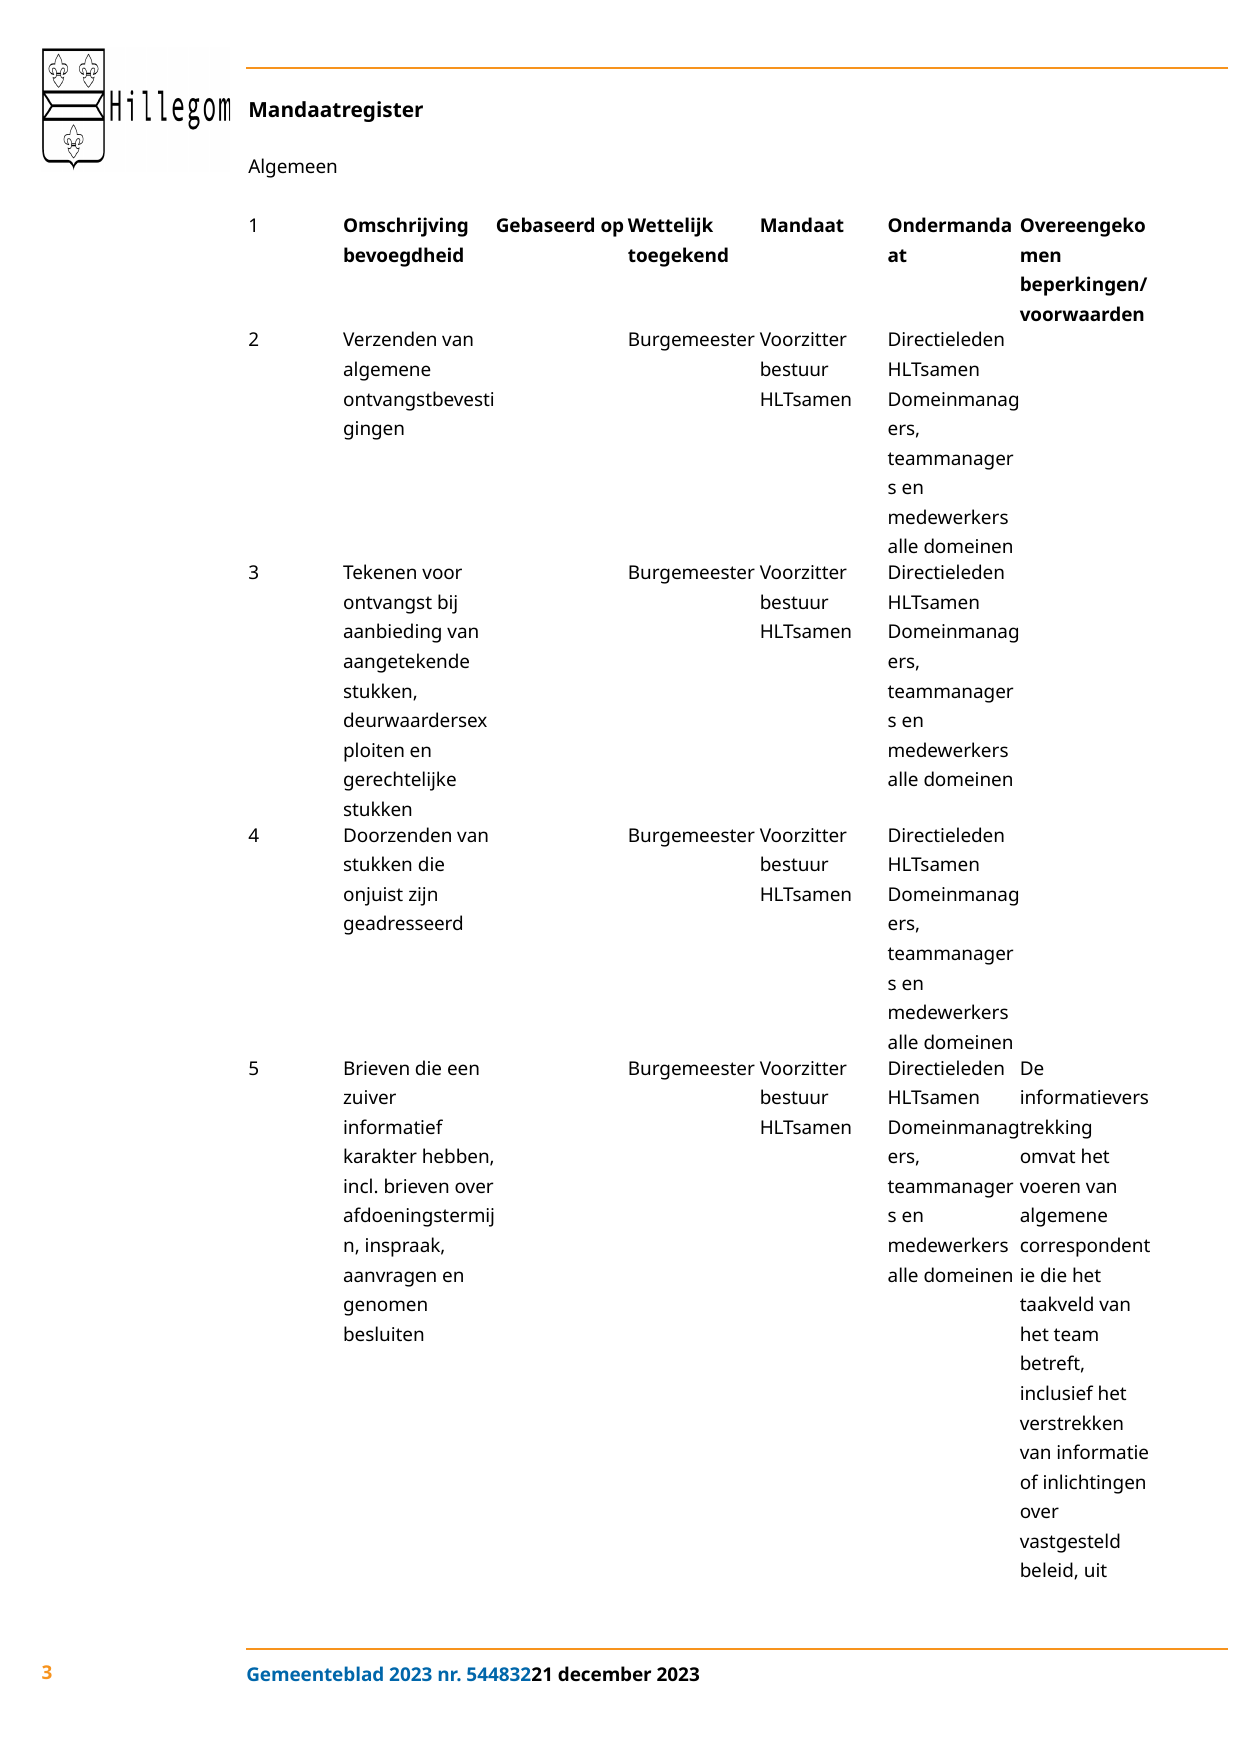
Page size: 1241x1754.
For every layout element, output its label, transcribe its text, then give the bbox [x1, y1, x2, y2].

table_header Omschrijving bevoegdheid [343, 212, 496, 327]
table_cell Burgemeester [628, 1055, 759, 1583]
table_header Gebaseerd op [496, 212, 628, 327]
table_cell 4 [248, 822, 343, 1055]
table_cell Directieleden HLTsamen Domeinmanagers, teammanagers en medewerkers alle domeinen [888, 822, 1019, 1055]
table_cell Voorzitter bestuur HLTsamen [760, 327, 887, 559]
table_cell Voorzitter bestuur HLTsamen [760, 822, 887, 1055]
table_cell 3 [248, 560, 343, 822]
table_cell [496, 327, 628, 559]
table_header Ondermandaat [888, 212, 1019, 327]
table_cell [1020, 327, 1152, 559]
text Algemeen [248, 153, 1152, 179]
text Mandaatregister [248, 95, 1152, 123]
table_cell Verzenden van algemene ontvangstbevestigingen [343, 327, 496, 559]
table_header Wettelijk toegekend [628, 212, 759, 327]
table_cell Directieleden HLTsamen Domeinmanagers, teammanagers en medewerkers alle domeinen [888, 327, 1019, 559]
table_cell Voorzitter bestuur HLTsamen [760, 1055, 887, 1583]
table_cell 5 [248, 1055, 343, 1583]
table_cell Burgemeester [628, 560, 759, 822]
table_cell [496, 560, 628, 822]
table_cell Burgemeester [628, 327, 759, 559]
table_cell Brieven die een zuiver informatief karakter hebben, incl. brieven over afdoeningstermijn, inspraak, aanvragen en genomen besluiten [343, 1055, 496, 1583]
table_cell [496, 1055, 628, 1583]
table_cell [496, 822, 628, 1055]
table_cell Burgemeester [628, 822, 759, 1055]
table_header Overeengekomen beperkingen/voorwaarden [1020, 212, 1152, 327]
picture [41, 47, 231, 172]
table_cell Directieleden HLTsamen Domeinmanagers, teammanagers en medewerkers alle domeinen [888, 560, 1019, 822]
table_header 1 [248, 212, 343, 327]
table_cell Tekenen voor ontvangst bij aanbieding van aangetekende stukken, deurwaardersexploiten en gerechtelijke stukken [343, 560, 496, 822]
table_cell 2 [248, 327, 343, 559]
table_cell Directieleden HLTsamen Domeinmanagers, teammanagers en medewerkers alle domeinen [888, 1055, 1019, 1583]
table_cell Doorzenden van stukken die onjuist zijn geadresseerd [343, 822, 496, 1055]
table_cell De informatieverstrekking omvat het voeren van algemene correspondentie die het taakveld van het team betreft, inclusief het verstrekken van informatie of inlichtingen over vastgesteld beleid, uit [1020, 1055, 1152, 1583]
table_cell [1020, 560, 1152, 822]
table_header Mandaat [760, 212, 887, 327]
table_cell Voorzitter bestuur HLTsamen [760, 560, 887, 822]
table_cell [1020, 822, 1152, 1055]
